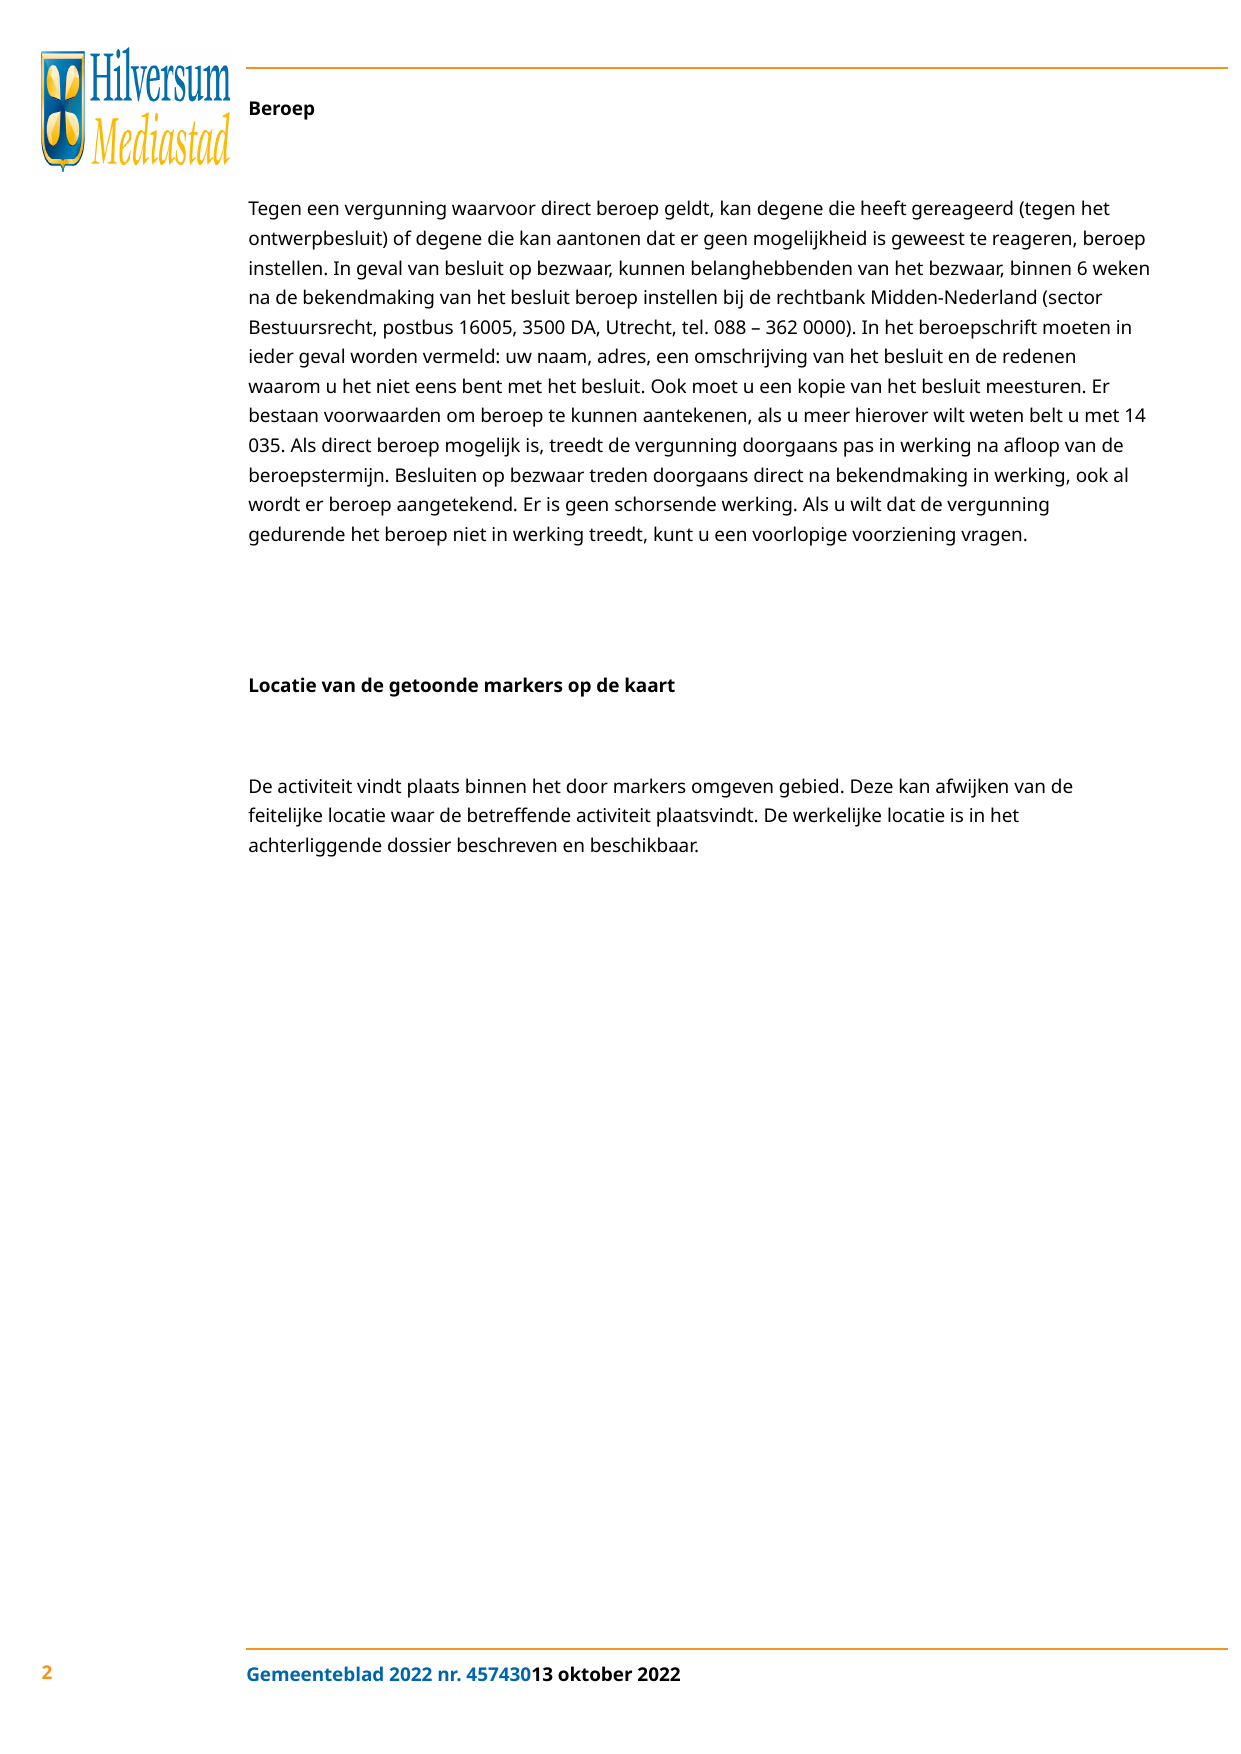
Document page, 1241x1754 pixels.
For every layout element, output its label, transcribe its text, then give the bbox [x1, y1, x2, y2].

text Locatie van de getoonde markers op de kaart [248, 672, 1152, 698]
text Beroep [248, 95, 1152, 121]
text De activiteit vindt plaats binnen het door markers omgeven gebied. Deze kan afwijken van de feitelijke locatie waar de betreffende activiteit plaatsvindt. De werkelijke locatie is in het achterliggende dossier beschreven en beschikbaar. [248, 773, 1152, 858]
text Tegen een vergunning waarvoor direct beroep geldt, kan degene die heeft gereageerd (tegen het ontwerpbesluit) of degene die kan aantonen dat er geen mogelijkheid is geweest te reageren, beroep instellen. In geval van besluit op bezwaar, kunnen belanghebbenden van het bezwaar, binnen 6 weken na de bekendmaking van het besluit beroep instellen bij de rechtbank Midden-Nederland (sector Bestuursrecht, postbus 16005, 3500 DA, Utrecht, tel. 088 – 362 0000). In het beroepschrift moeten in ieder geval worden vermeld: uw naam, adres, een omschrijving van het besluit en de redenen waarom u het niet eens bent met het besluit. Ook moet u een kopie van het besluit meesturen. Er bestaan voorwaarden om beroep te kunnen aantekenen, als u meer hierover wilt weten belt u met 14 035. Als direct beroep mogelijk is, treedt de vergunning doorgaans pas in werking na afloop van de beroepstermijn. Besluiten op bezwaar treden doorgaans direct na bekendmaking in werking, ook al wordt er beroep aangetekend. Er is geen schorsende werking. Als u wilt dat de vergunning gedurende het beroep niet in werking treedt, kunt u een voorlopige voorziening vragen. [248, 196, 1152, 547]
picture [41, 47, 231, 172]
